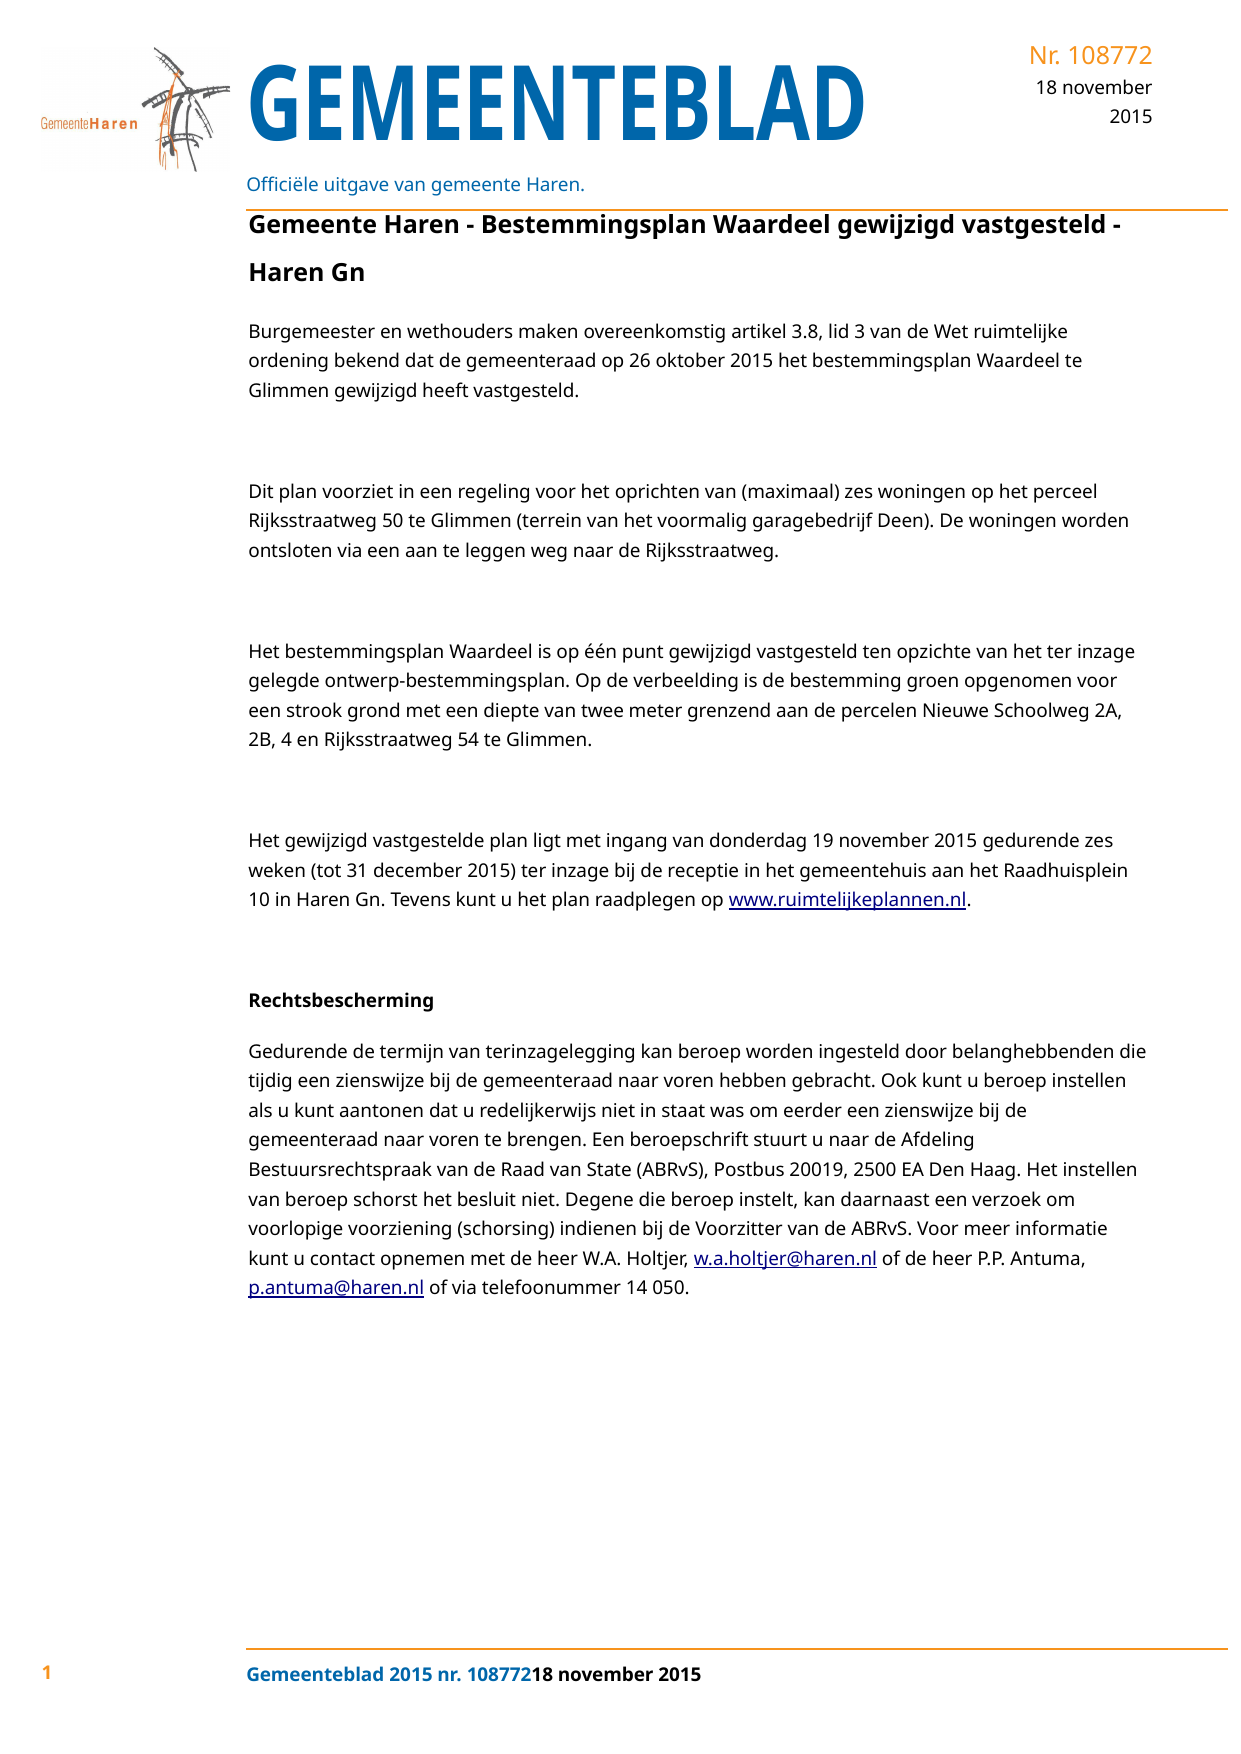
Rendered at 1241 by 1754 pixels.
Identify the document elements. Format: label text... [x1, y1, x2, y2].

text Het bestemmingsplan Waardeel is op één punt gewijzigd vastgesteld ten opzichte van het ter inzage gelegde ontwerp-bestemmingsplan. Op de verbeelding is de bestemming groen opgenomen voor een strook grond met een diepte van twee meter grenzend aan de percelen Nieuwe Schoolweg 2A, 2B, 4 en Rijksstraatweg 54 te Glimmen. [248, 638, 1152, 752]
picture [41, 47, 231, 172]
text Het gewijzigd vastgestelde plan ligt met ingang van donderdag 19 november 2015 gedurende zes weken (tot 31 december 2015) ter inzage bij de receptie in het gemeentehuis aan het Raadhuisplein 10 in Haren Gn. Tevens kunt u het plan raadplegen op www.ruimtelijkeplannen.nl. [248, 827, 1152, 912]
text Burgemeester en wethouders maken overeenkomstig artikel 3.8, lid 3 van de Wet ruimtelijke ordening bekend dat de gemeenteraad op 26 oktober 2015 het bestemmingsplan Waardeel te Glimmen gewijzigd heeft vastgesteld. [248, 318, 1152, 403]
text Gemeente Haren - Bestemmingsplan Waardeel gewijzigd vastgesteld - Haren Gn [248, 211, 1152, 288]
text Gedurende de termijn van terinzagelegging kan beroep worden ingesteld door belanghebbenden die tijdig een zienswijze bij de gemeenteraad naar voren hebben gebracht. Ook kunt u beroep instellen als u kunt aantonen dat u redelijkerwijs niet in staat was om eerder een zienswijze bij de gemeenteraad naar voren te brengen. Een beroepschrift stuurt u naar de Afdeling Bestuursrechtspraak van de Raad van State (ABRvS), Postbus 20019, 2500 EA Den Haag. Het instellen van beroep schorst het besluit niet. Degene die beroep instelt, kan daarnaast een verzoek om voorlopige voorziening (schorsing) indienen bij de Voorzitter van de ABRvS. Voor meer informatie kunt u contact opnemen met de heer W.A. Holtjer, w.a.holtjer@haren.nl of de heer P.P. Antuma, p.antuma@haren.nl of via telefoonummer 14 050. [248, 1038, 1152, 1300]
text Rechtsbescherming [248, 987, 1152, 1013]
text Dit plan voorziet in een regeling voor het oprichten van (maximaal) zes woningen op het perceel Rijksstraatweg 50 te Glimmen (terrein van het voormalig garagebedrijf Deen). De woningen worden ontsloten via een aan te leggen weg naar de Rijksstraatweg. [248, 478, 1152, 563]
